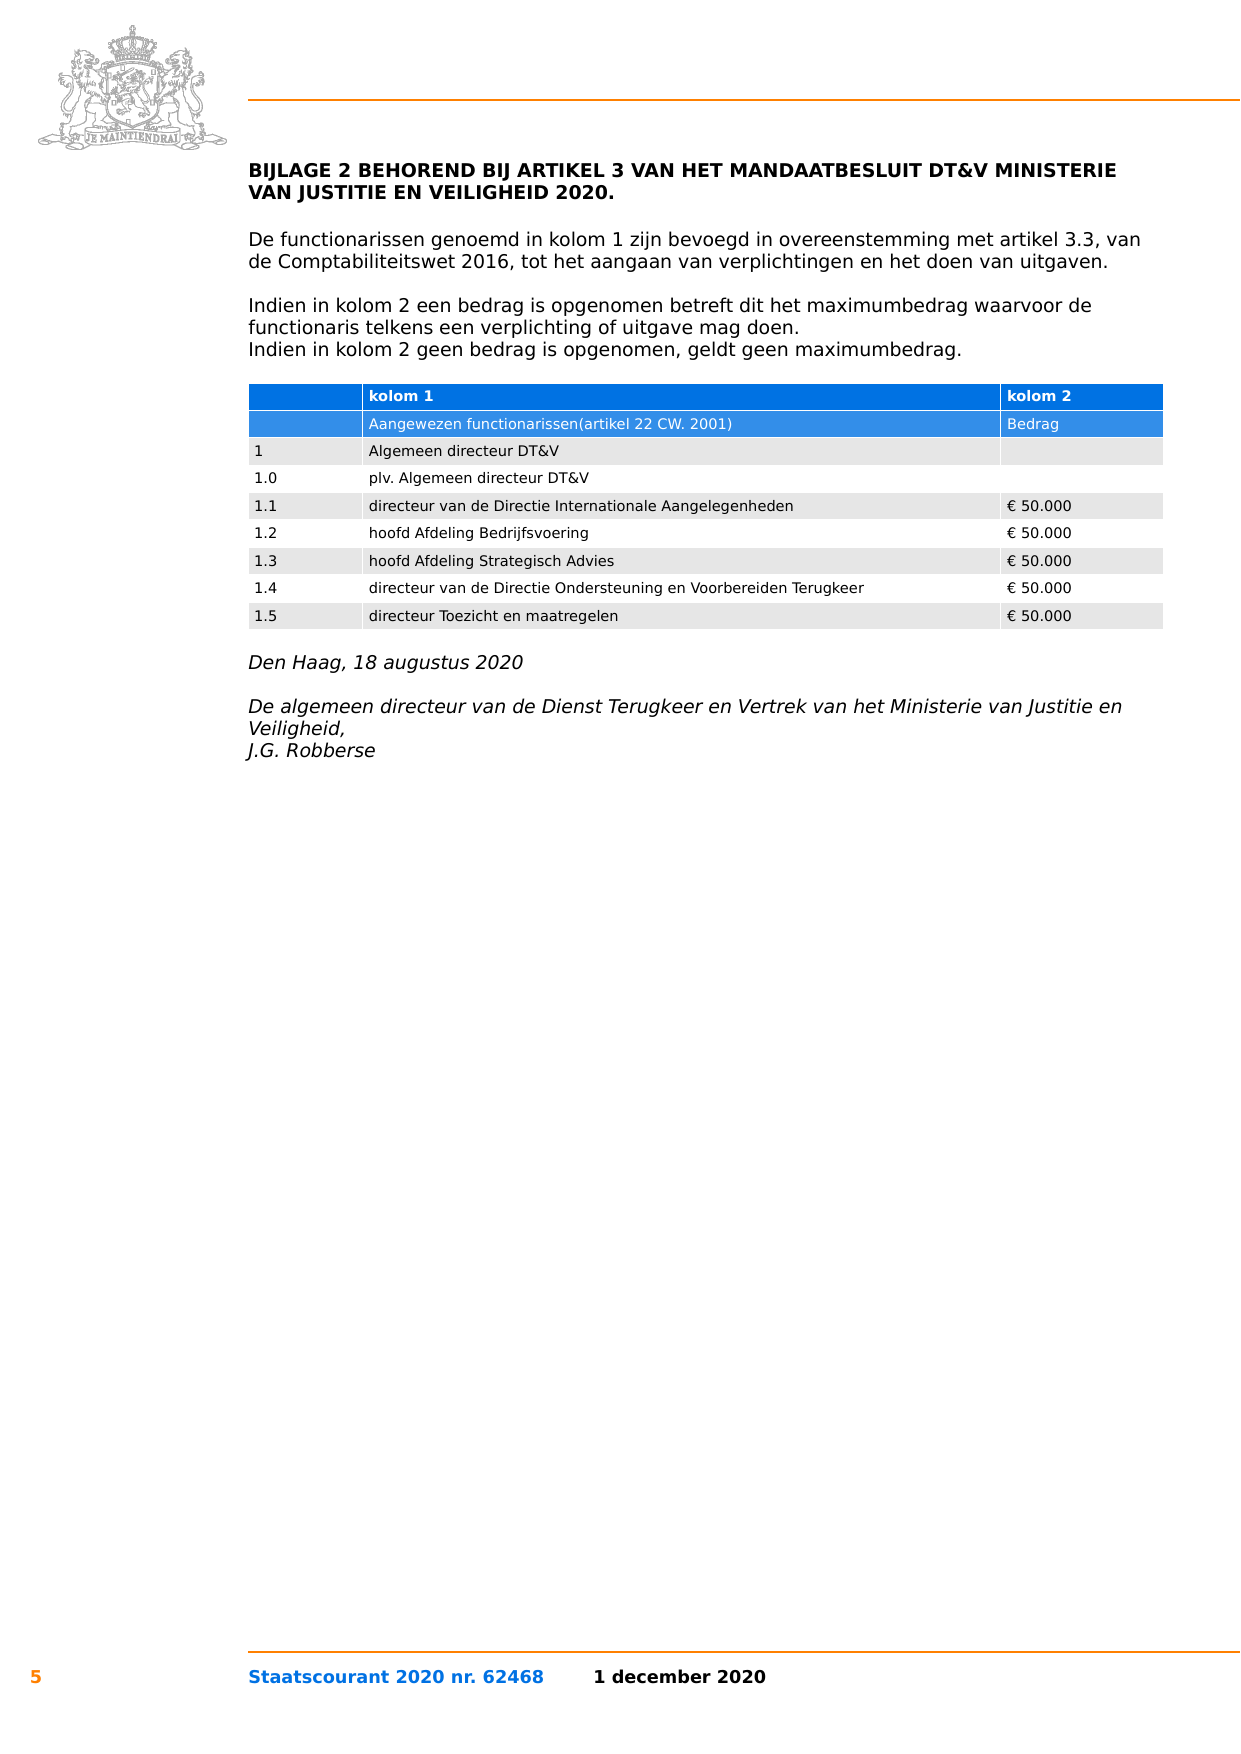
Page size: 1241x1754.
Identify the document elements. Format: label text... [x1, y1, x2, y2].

table_cell 1.5 [249, 603, 362, 629]
text De functionarissen genoemd in kolom 1 zijn bevoegd in overeenstemming met artikel 3.3, van de Comptabiliteitswet 2016, tot het aangaan van verplichtingen en het doen van uitgaven. [248, 229, 1163, 273]
table_cell 1.4 [249, 575, 362, 602]
table_cell 1.0 [249, 466, 362, 492]
table_cell hoofd Afdeling Strategisch Advies [363, 548, 1000, 574]
table_header [249, 384, 362, 410]
table_cell Algemeen directeur DT&V [363, 438, 1000, 465]
table_cell directeur Toezicht en maatregelen [363, 603, 1000, 629]
table_cell € 50.000 [1001, 548, 1163, 574]
table_cell 1 [249, 438, 362, 465]
table_cell 1.2 [249, 521, 362, 547]
text Den Haag, 18 augustus 2020 [248, 652, 1163, 674]
table_cell € 50.000 [1001, 493, 1163, 519]
table_cell 1.1 [249, 493, 362, 519]
table_cell Aangewezen functionarissen(artikel 22 CW. 2001) [363, 411, 1000, 437]
table_header kolom 2 [1001, 384, 1163, 410]
table_cell € 50.000 [1001, 521, 1163, 547]
subtitle BIJLAGE 2 BEHOREND BIJ ARTIKEL 3 VAN HET MANDAATBESLUIT DT&V MINISTERIE VAN JUSTITIE EN VEILIGHEID 2020. [248, 160, 1163, 204]
table_cell [249, 411, 362, 437]
table_cell [1001, 438, 1163, 465]
table_cell directeur van de Directie Ondersteuning en Voorbereiden Terugkeer [363, 575, 1000, 602]
table_cell plv. Algemeen directeur DT&V [363, 466, 1000, 492]
table_header kolom 1 [363, 384, 1000, 410]
table_cell [1001, 466, 1163, 492]
table_cell hoofd Afdeling Bedrijfsvoering [363, 521, 1000, 547]
table_cell directeur van de Directie Internationale Aangelegenheden [363, 493, 1000, 519]
table_cell € 50.000 [1001, 575, 1163, 602]
text De algemeen directeur van de Dienst Terugkeer en Vertrek van het Ministerie van Justitie en Veiligheid, J.G. Robberse [248, 696, 1163, 762]
table_cell € 50.000 [1001, 603, 1163, 629]
text Indien in kolom 2 een bedrag is opgenomen betreft dit het maximumbedrag waarvoor de functionaris telkens een verplichting of uitgave mag doen. [248, 295, 1163, 339]
table_cell Bedrag [1001, 411, 1163, 437]
table_cell 1.3 [249, 548, 362, 574]
picture [38, 25, 227, 150]
text Indien in kolom 2 geen bedrag is opgenomen, geldt geen maximumbedrag. [248, 339, 1163, 361]
